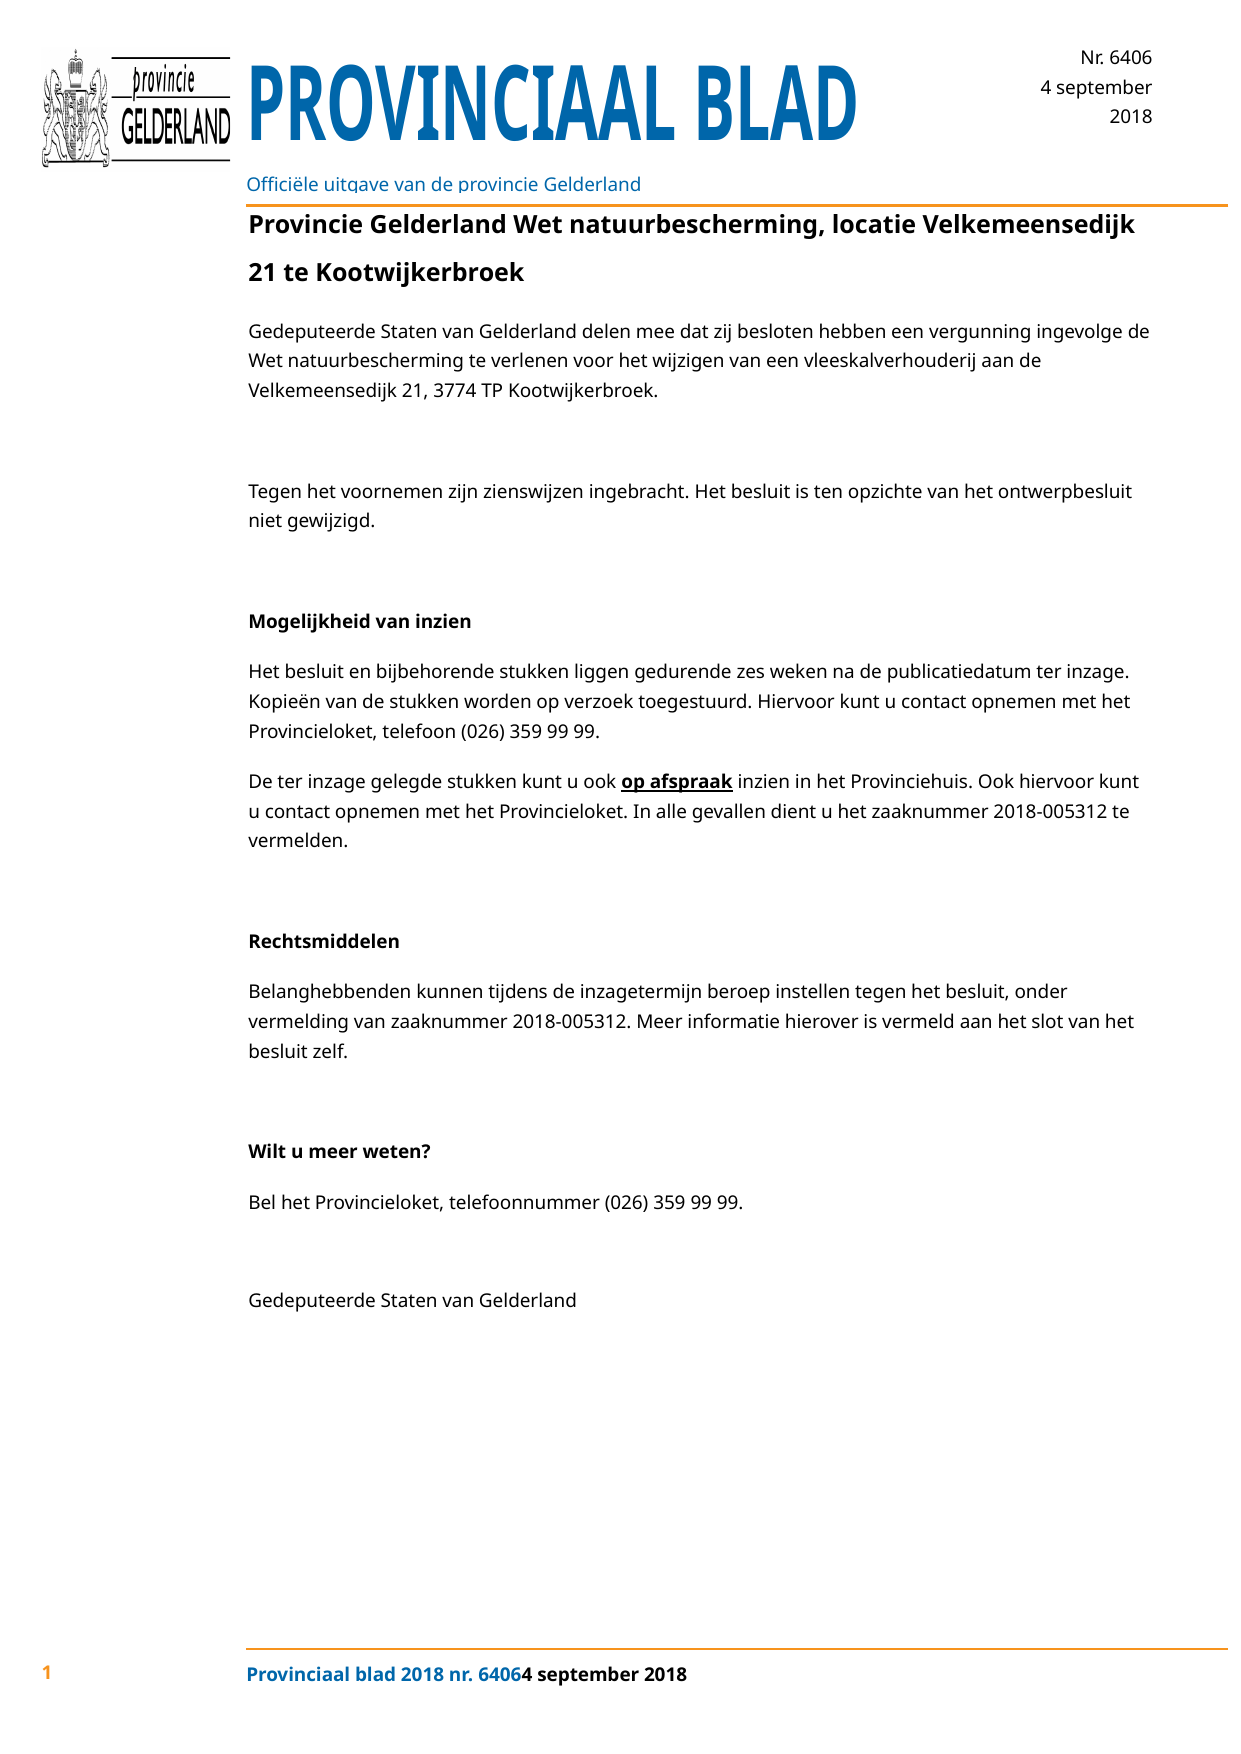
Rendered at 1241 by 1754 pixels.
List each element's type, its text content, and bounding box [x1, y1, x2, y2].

text Mogelijkheid van inzien [248, 608, 1152, 634]
text Gedeputeerde Staten van Gelderland [248, 1287, 1152, 1313]
text Provincie Gelderland Wet natuurbescherming, locatie Velkemeensedijk 21 te Kootwijkerbroek [248, 207, 1152, 288]
picture [41, 47, 231, 172]
text Rechtsmiddelen [248, 928, 1152, 954]
text De ter inzage gelegde stukken kunt u ook op afspraak inzien in het Provinciehuis. Ook hiervoor kunt u contact opnemen met het Provincieloket. In alle gevallen dient u het zaaknummer 2018-005312 te vermelden. [248, 768, 1152, 853]
text Wilt u meer weten? [248, 1139, 1152, 1164]
text Gedeputeerde Staten van Gelderland delen mee dat zij besloten hebben een vergunning ingevolge de Wet natuurbescherming te verlenen voor het wijzigen van een vleeskalverhouderij aan de Velkemeensedijk 21, 3774 TP Kootwijkerbroek. [248, 318, 1152, 403]
text Het besluit en bijbehorende stukken liggen gedurende zes weken na de publicatiedatum ter inzage. Kopieën van de stukken worden op verzoek toegestuurd. Hiervoor kunt u contact opnemen met het Provincieloket, telefoon (026) 359 99 99. [248, 659, 1152, 744]
text Belanghebbenden kunnen tijdens de inzagetermijn beroep instellen tegen het besluit, onder vermelding van zaaknummer 2018-005312. Meer informatie hierover is vermeld aan het slot van het besluit zelf. [248, 979, 1152, 1064]
text Tegen het voornemen zijn zienswijzen ingebracht. Het besluit is ten opzichte van het ontwerpbesluit niet gewijzigd. [248, 478, 1152, 533]
text Bel het Provincieloket, telefoonnummer (026) 359 99 99. [248, 1189, 1152, 1215]
